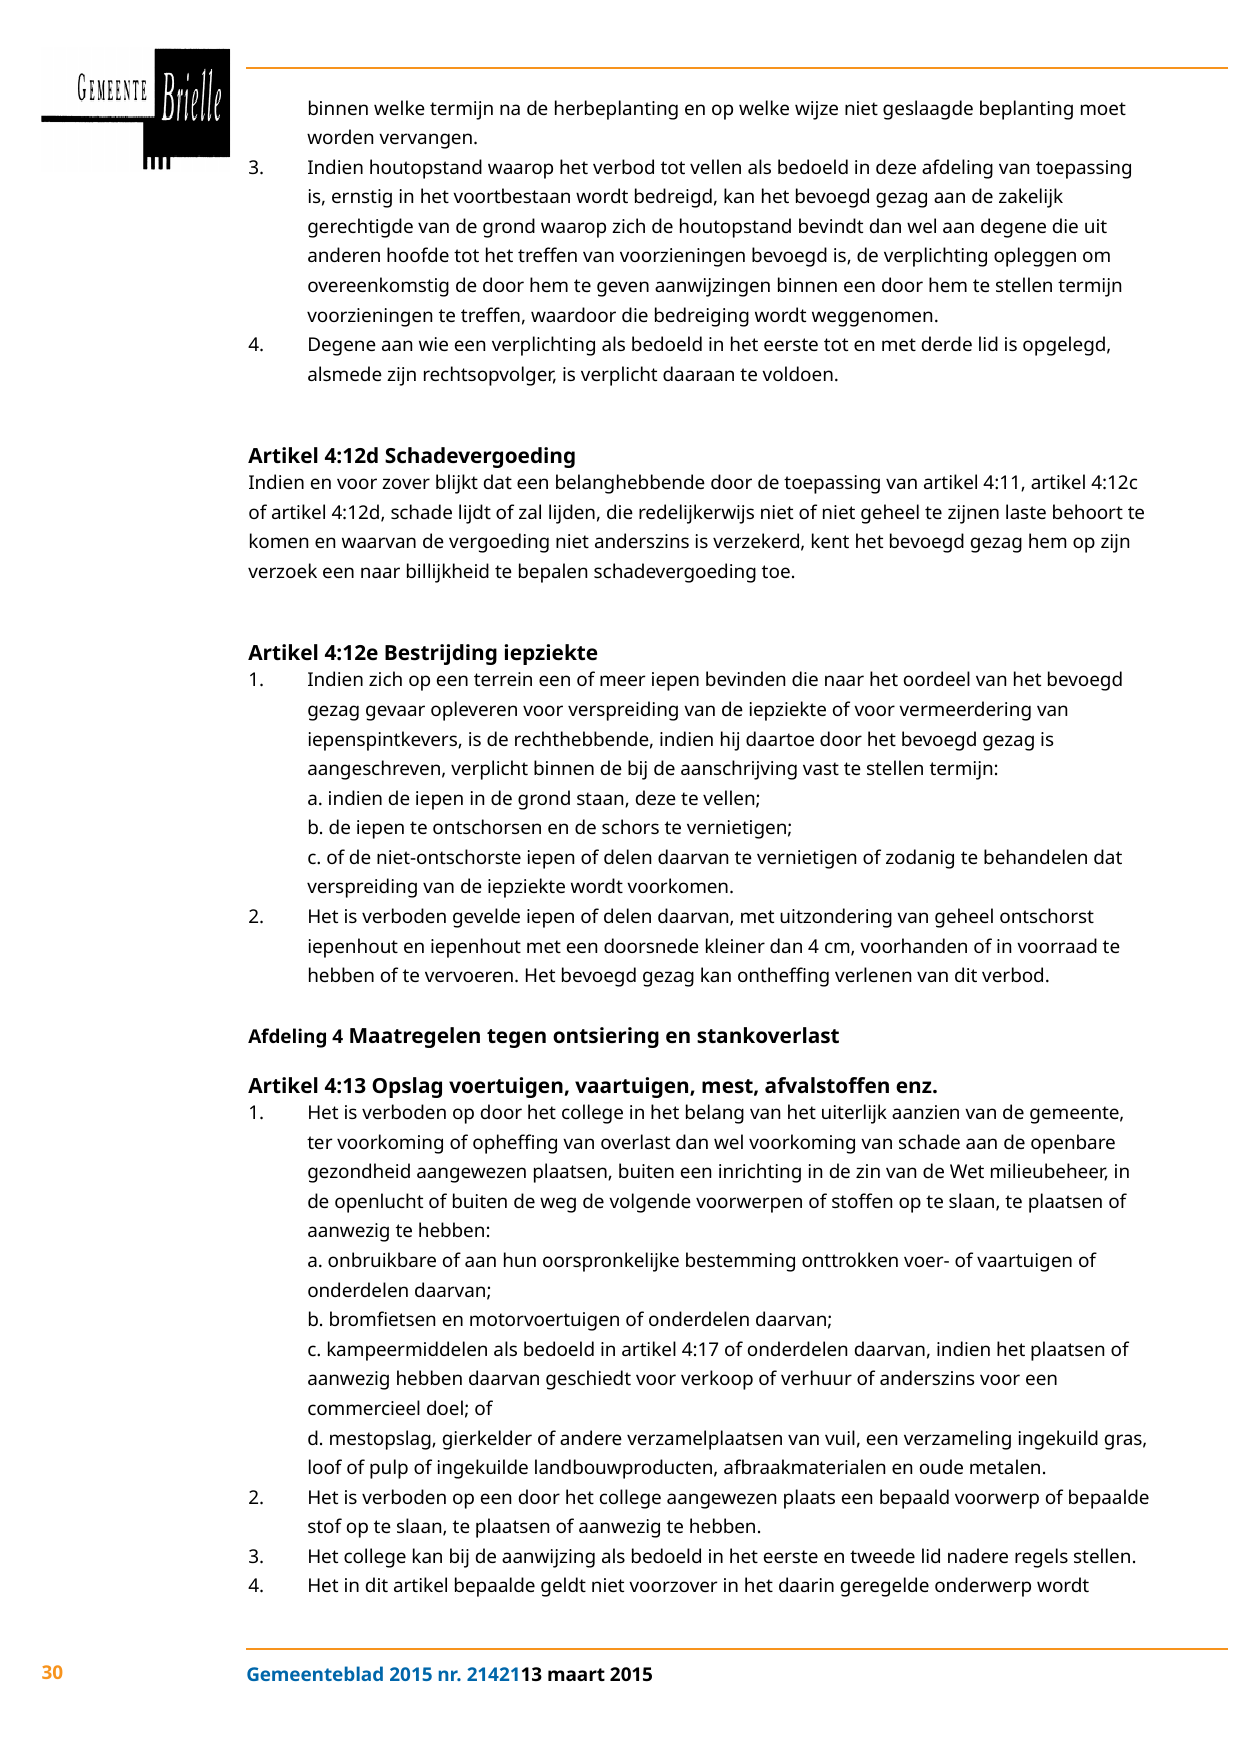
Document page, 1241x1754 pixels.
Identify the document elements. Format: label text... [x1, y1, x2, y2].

list Het is verboden op door het college in het belang van het uiterlijk aanzien van de gemeente, ter voorkoming of opheffing van overlast dan wel voorkoming van schade aan de openbare gezondheid aangewezen plaatsen, buiten een inrichting in de zin van de Wet milieubeheer, in de openlucht of buiten de weg de volgende voorwerpen of stoffen op te slaan, te plaatsen of aanwezig te hebben: [248, 1099, 1152, 1243]
list Het in dit artikel bepaalde geldt niet voorzover in het daarin geregelde onderwerp wordt [248, 1573, 1152, 1598]
list a. onbruikbare of aan hun oorspronkelijke bestemming onttrokken voer- of vaartuigen of onderdelen daarvan; [248, 1247, 1152, 1303]
text Afdeling 4 Maatregelen tegen ontsiering en stankoverlast [248, 1022, 1152, 1050]
list Het is verboden op een door het college aangewezen plaats een bepaald voorwerp of bepaalde stof op te slaan, te plaatsen of aanwezig te hebben. [248, 1484, 1152, 1539]
list binnen welke termijn na de herbeplanting en op welke wijze niet geslaagde beplanting moet worden vervangen. [248, 95, 1152, 150]
list Indien zich op een terrein een of meer iepen bevinden die naar het oordeel van het bevoegd gezag gevaar opleveren voor verspreiding van de iepziekte of voor vermeerdering van iepenspintkevers, is de rechthebbende, indien hij daartoe door het bevoegd gezag is aangeschreven, verplicht binnen de bij de aanschrijving vast te stellen termijn: [248, 667, 1152, 781]
list c. of de niet-ontschorste iepen of delen daarvan te vernietigen of zodanig te behandelen dat verspreiding van de iepziekte wordt voorkomen. [248, 844, 1152, 899]
list Indien houtopstand waarop het verbod tot vellen als bedoeld in deze afdeling van toepassing is, ernstig in het voortbestaan wordt bedreigd, kan het bevoegd gezag aan de zakelijk gerechtigde van de grond waarop zich de houtopstand bevindt dan wel aan degene die uit anderen hoofde tot het treffen van voorzieningen bevoegd is, de verplichting opleggen om overeenkomstig de door hem te geven aanwijzingen binnen een door hem te stellen termijn voorzieningen te treffen, waardoor die bedreiging wordt weggenomen. [248, 154, 1152, 328]
list b. de iepen te ontschorsen en de schors te vernietigen; [248, 814, 1152, 840]
text Artikel 4:12d Schadevergoeding [248, 441, 1152, 469]
list c. kampeermiddelen als bedoeld in artikel 4:17 of onderdelen daarvan, indien het plaatsen of aanwezig hebben daarvan geschiedt voor verkoop of verhuur of anderszins voor een commercieel doel; of [248, 1336, 1152, 1421]
list Degene aan wie een verplichting als bedoeld in het eerste tot en met derde lid is opgelegd, alsmede zijn rechtsopvolger, is verplicht daaraan te voldoen. [248, 331, 1152, 387]
text Artikel 4:12e Bestrijding iepziekte [248, 638, 1152, 667]
text Indien en voor zover blijkt dat een belanghebbende door de toepassing van artikel 4:11, artikel 4:12c of artikel 4:12d, schade lijdt of zal lijden, die redelijkerwijs niet of niet geheel te zijnen laste behoort te komen en waarvan de vergoeding niet anderszins is verzekerd, kent het bevoegd gezag hem op zijn verzoek een naar billijkheid te bepalen schadevergoeding toe. [248, 469, 1152, 584]
list Het is verboden gevelde iepen of delen daarvan, met uitzondering van geheel ontschorst iepenhout en iepenhout met een doorsnede kleiner dan 4 cm, voorhanden of in voorraad te hebben of te vervoeren. Het bevoegd gezag kan ontheffing verlenen van dit verbod. [248, 903, 1152, 988]
text Artikel 4:13 Opslag voertuigen, vaartuigen, mest, afvalstoffen enz. [248, 1071, 1152, 1099]
list Het college kan bij de aanwijzing als bedoeld in het eerste en tweede lid nadere regels stellen. [248, 1543, 1152, 1569]
picture [41, 47, 231, 172]
list b. bromfietsen en motorvoertuigen of onderdelen daarvan; [248, 1306, 1152, 1332]
list a. indien de iepen in de grond staan, deze te vellen; [248, 785, 1152, 811]
list d. mestopslag, gierkelder of andere verzamelplaatsen van vuil, een verzameling ingekuild gras, loof of pulp of ingekuilde landbouwproducten, afbraakmaterialen en oude metalen. [248, 1425, 1152, 1480]
